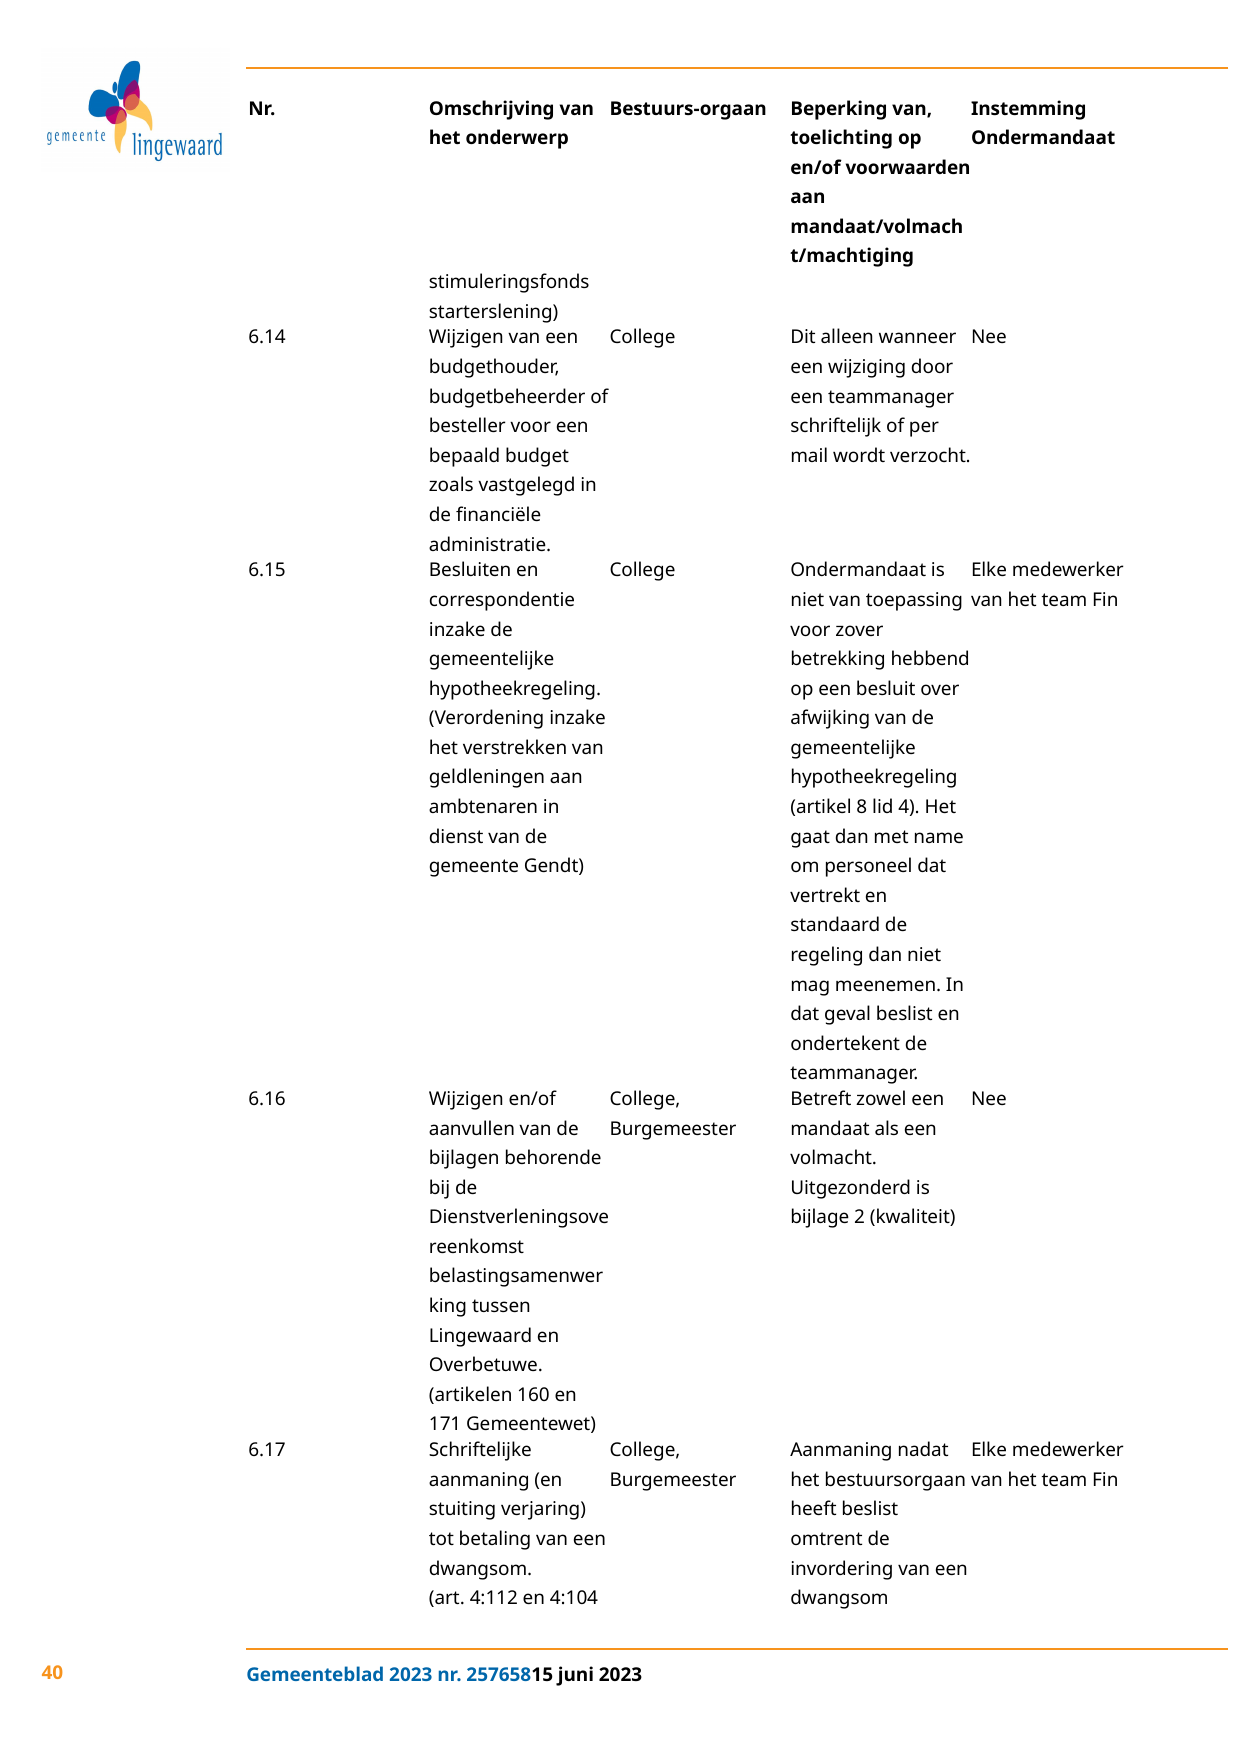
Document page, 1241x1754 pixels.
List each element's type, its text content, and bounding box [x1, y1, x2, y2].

table_cell 6.17 [248, 1436, 429, 1610]
table_cell 6.15 [248, 557, 429, 1085]
table_cell stimuleringsfonds starterslening) [429, 269, 609, 324]
table_cell Schriftelijke aanmaning (en stuiting verjaring) tot betaling van een dwangsom. (art. 4:112 en 4:104 [429, 1436, 609, 1610]
table_header Omschrijving van het onderwerp [429, 95, 609, 268]
table_cell Wijzigen en/of aanvullen van de bijlagen behorende bij de Dienstverleningsovereenkomst belastingsamenwerking tussen Lingewaard en Overbetuwe. (artikelen 160 en 171 Gemeentewet) [429, 1085, 609, 1436]
table_cell Elke medewerker van het team Fin [971, 1436, 1152, 1610]
table_header Nr. [248, 95, 429, 268]
table_cell Nee [971, 324, 1152, 557]
table_cell Besluiten en correspondentie inzake de gemeentelijke hypotheekregeling. (Verordening inzake het verstrekken van geldleningen aan ambtenaren in dienst van de gemeente Gendt) [429, 557, 609, 1085]
table_cell College, Burgemeester [609, 1436, 790, 1610]
table_cell 6.14 [248, 324, 429, 557]
table_cell [248, 269, 429, 324]
table_cell College [609, 557, 790, 1085]
table_cell [971, 269, 1152, 324]
table_header Beperking van, toelichting op en/of voorwaarden aan mandaat/volmacht/machtiging [790, 95, 971, 268]
table_cell [790, 269, 971, 324]
table_cell Dit alleen wanneer een wijziging door een teammanager schriftelijk of per mail wordt verzocht. [790, 324, 971, 557]
table_cell Aanmaning nadat het bestuursorgaan heeft beslist omtrent de invordering van een dwangsom [790, 1436, 971, 1610]
table_cell Ondermandaat is niet van toepassing voor zover betrekking hebbend op een besluit over afwijking van de gemeentelijke hypotheekregeling (artikel 8 lid 4). Het gaat dan met name om personeel dat vertrekt en standaard de regeling dan niet mag meenemen. In dat geval beslist en ondertekent de teammanager. [790, 557, 971, 1085]
table_cell Wijzigen van een budgethouder, budgetbeheerder of besteller voor een bepaald budget zoals vastgelegd in de financiële administratie. [429, 324, 609, 557]
table_cell Nee [971, 1085, 1152, 1436]
table_cell 6.16 [248, 1085, 429, 1436]
picture [41, 47, 231, 172]
table_cell College, Burgemeester [609, 1085, 790, 1436]
table_cell Elke medewerker van het team Fin [971, 557, 1152, 1085]
table_cell College [609, 324, 790, 557]
table_header Bestuurs-orgaan [609, 95, 790, 268]
table_cell Betreft zowel een mandaat als een volmacht. Uitgezonderd is bijlage 2 (kwaliteit) [790, 1085, 971, 1436]
table_cell [609, 269, 790, 324]
table_header Instemming Ondermandaat [971, 95, 1152, 268]
